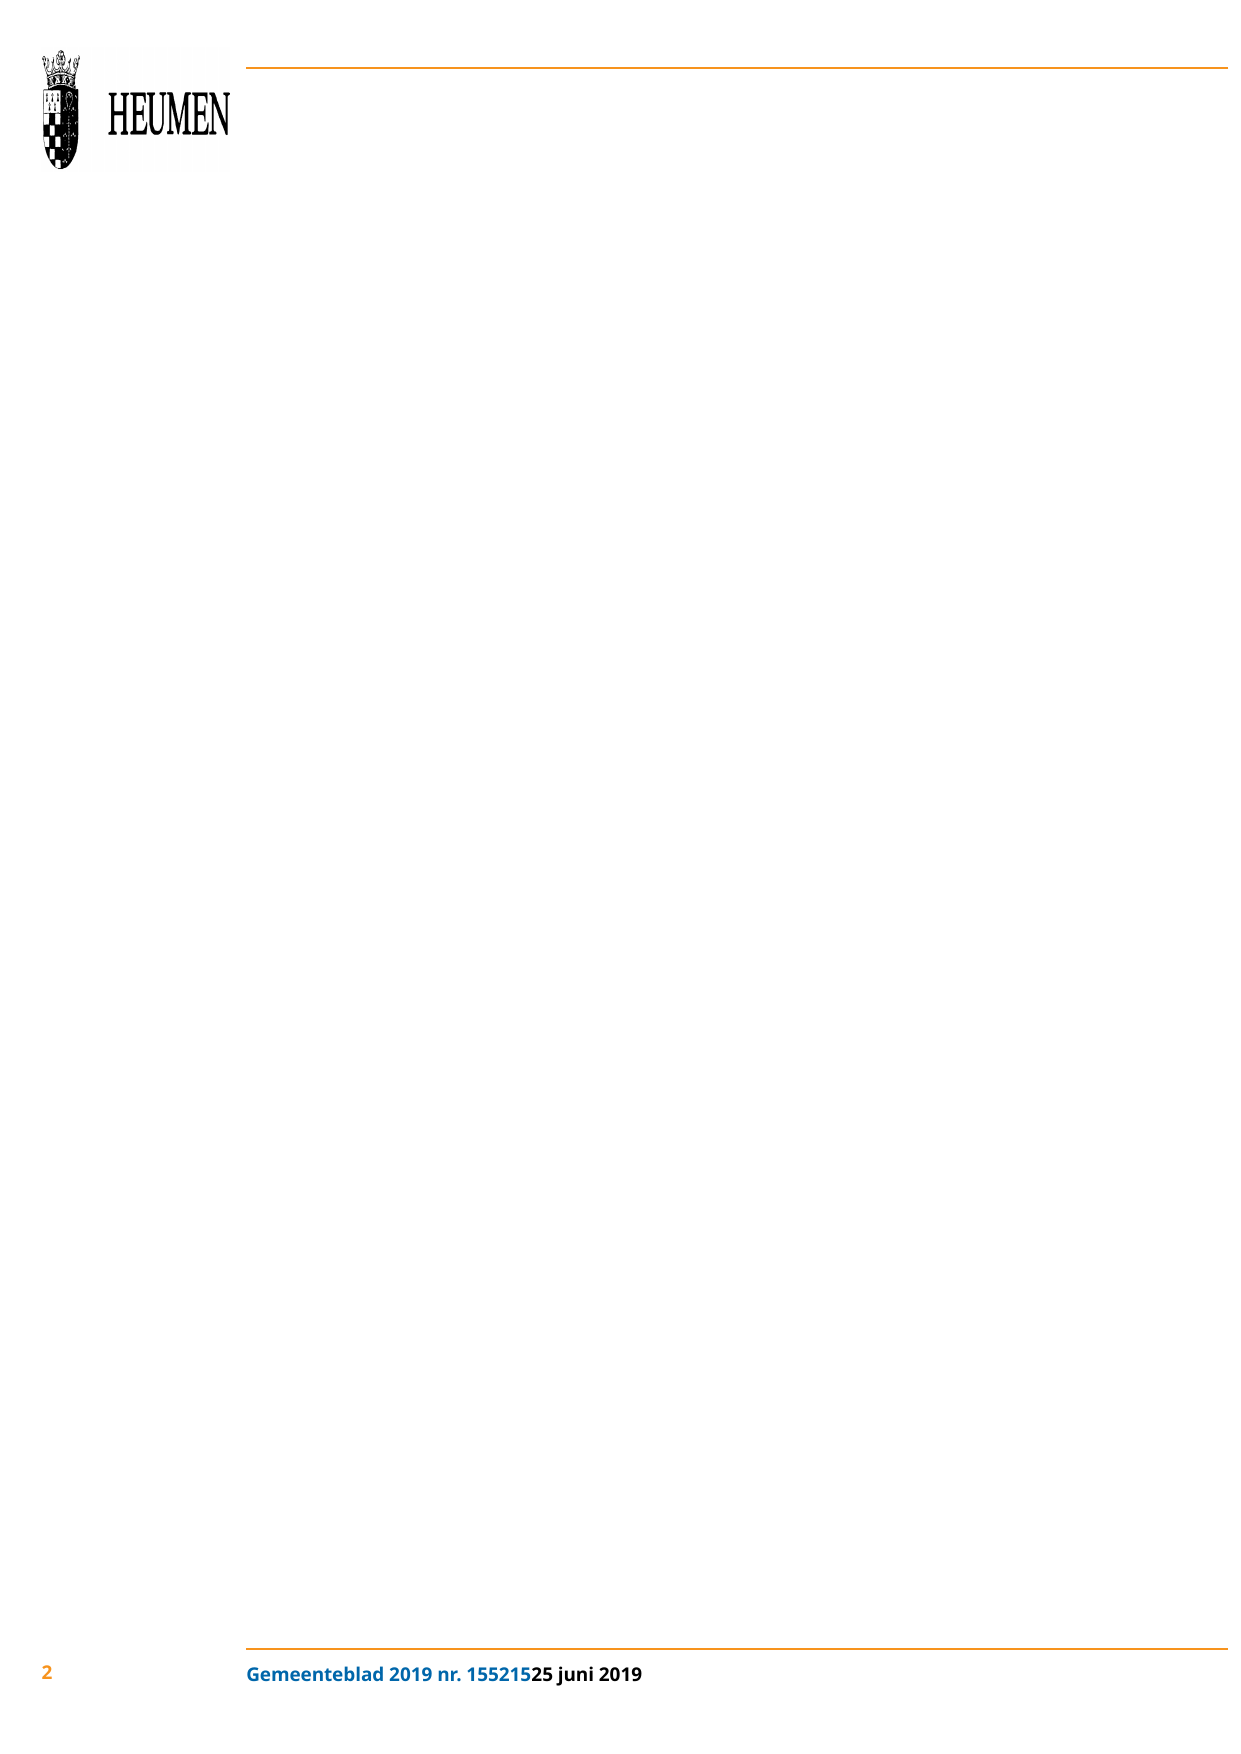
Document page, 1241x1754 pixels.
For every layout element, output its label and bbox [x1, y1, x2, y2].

picture [41, 47, 231, 172]
